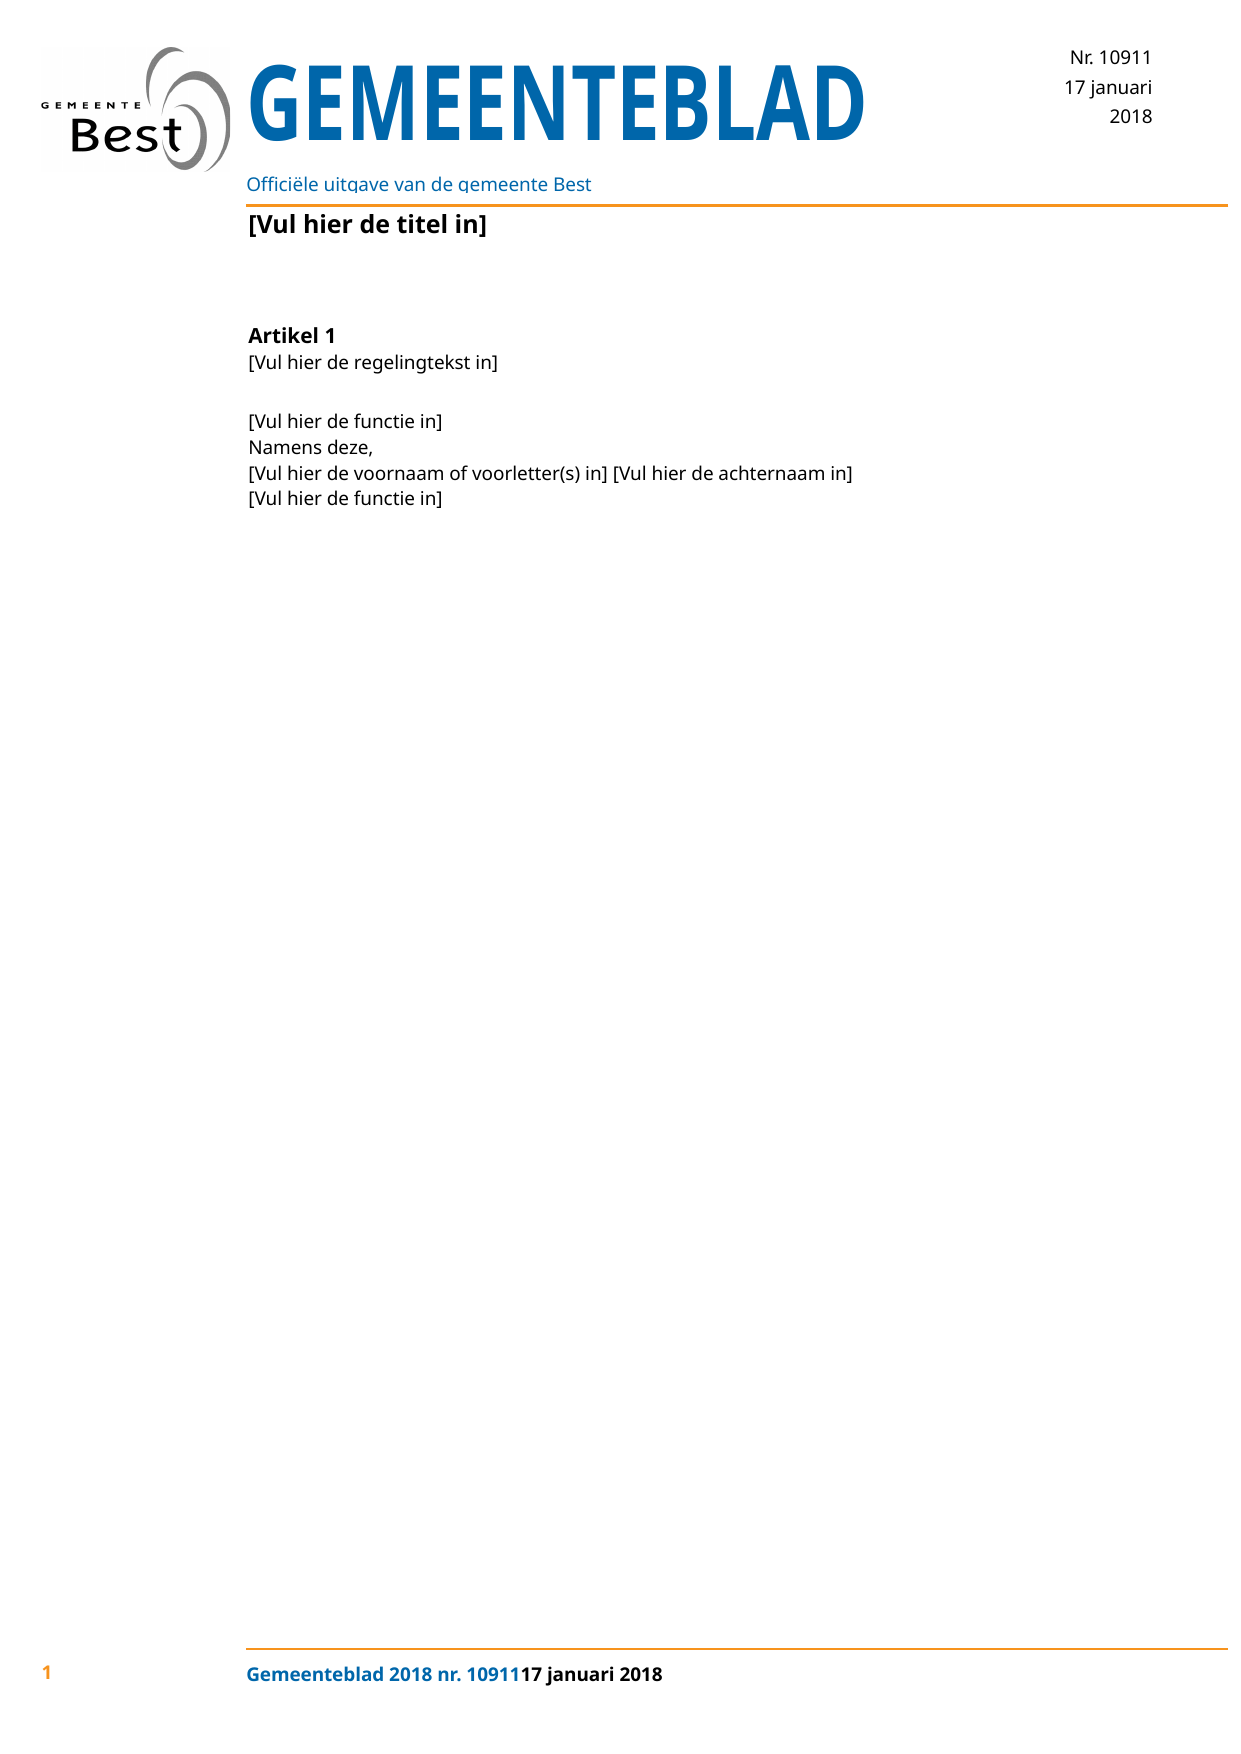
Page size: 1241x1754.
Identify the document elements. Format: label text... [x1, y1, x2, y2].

picture [41, 47, 231, 172]
text [Vul hier de functie in] [248, 486, 1152, 511]
text [Vul hier de titel in] [248, 207, 1152, 241]
text [Vul hier de voornaam of voorletter(s) in] [Vul hier de achternaam in] [248, 460, 1152, 486]
text Namens deze, [248, 434, 1152, 460]
text [Vul hier de functie in] [248, 408, 1152, 434]
text Artikel 1 [248, 321, 1152, 349]
text [Vul hier de regelingtekst in] [248, 349, 1152, 375]
